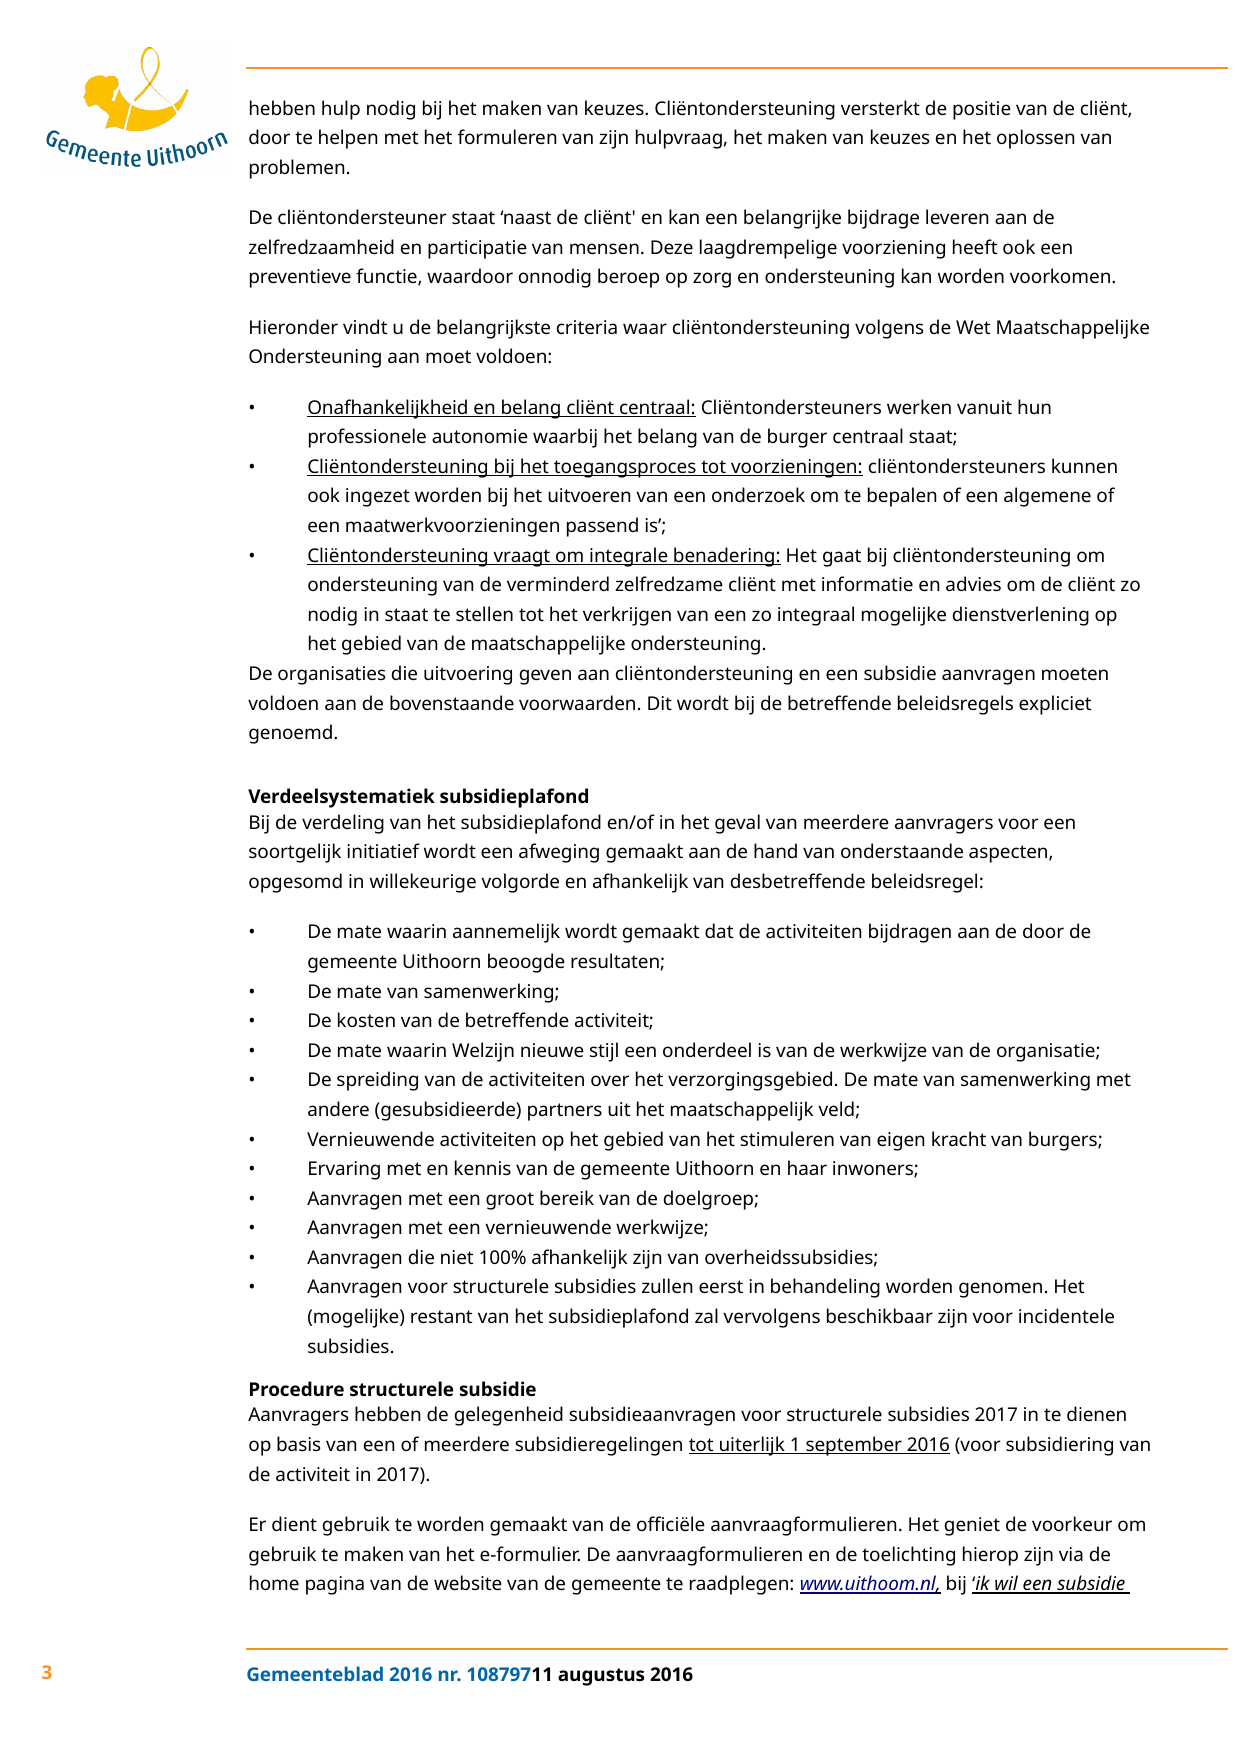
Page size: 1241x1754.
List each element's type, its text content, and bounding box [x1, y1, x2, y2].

list Cliëntondersteuning bij het toegangsproces tot voorzieningen: cliëntondersteuners kunnen ook ingezet worden bij het uitvoeren van een onderzoek om te bepalen of een algemene of een maatwerkvoorzieningen passend is’; [248, 453, 1152, 538]
list De kosten van de betreffende activiteit; [248, 1007, 1152, 1033]
text hebben hulp nodig bij het maken van keuzes. Cliëntondersteuning versterkt de positie van de cliënt, door te helpen met het formuleren van zijn hulpvraag, het maken van keuzes en het oplossen van problemen. [248, 95, 1152, 180]
list Onafhankelijkheid en belang cliënt centraal: Cliëntondersteuners werken vanuit hun professionele autonomie waarbij het belang van de burger centraal staat; [248, 394, 1152, 449]
list Vernieuwende activiteiten op het gebied van het stimuleren van eigen kracht van burgers; [248, 1126, 1152, 1151]
list De mate waarin aannemelijk wordt gemaakt dat de activiteiten bijdragen aan de door de gemeente Uithoorn beoogde resultaten; [248, 919, 1152, 974]
text Bij de verdeling van het subsidieplafond en/of in het geval van meerdere aanvragers voor een soortgelijk initiatief wordt een afweging gemaakt aan de hand van onderstaande aspecten, opgesomd in willekeurige volgorde en afhankelijk van desbetreffende beleidsregel: [248, 809, 1152, 894]
text Verdeelsystematiek subsidieplafond [248, 783, 1152, 809]
list De mate waarin Welzijn nieuwe stijl een onderdeel is van de werkwijze van de organisatie; [248, 1037, 1152, 1063]
list Aanvragen met een vernieuwende werkwijze; [248, 1214, 1152, 1240]
text Hieronder vindt u de belangrijkste criteria waar cliëntondersteuning volgens de Wet Maatschappelijke Ondersteuning aan moet voldoen: [248, 314, 1152, 369]
list Cliëntondersteuning vraagt om integrale benadering: Het gaat bij cliëntondersteuning om ondersteuning van de verminderd zelfredzame cliënt met informatie en advies om de cliënt zo nodig in staat te stellen tot het verkrijgen van een zo integraal mogelijke dienstverlening op het gebied van de maatschappelijke ondersteuning. [248, 542, 1152, 656]
list Aanvragen met een groot bereik van de doelgroep; [248, 1185, 1152, 1211]
list Ervaring met en kennis van de gemeente Uithoorn en haar inwoners; [248, 1155, 1152, 1181]
picture [41, 47, 231, 172]
text De organisaties die uitvoering geven aan cliëntondersteuning en een subsidie aanvragen moeten voldoen aan de bovenstaande voorwaarden. Dit wordt bij de betreffende beleidsregels expliciet genoemd. [248, 660, 1152, 745]
text De cliëntondersteuner staat ‘naast de cliënt' en kan een belangrijke bijdrage leveren aan de zelfredzaamheid en participatie van mensen. Deze laagdrempelige voorziening heeft ook een preventieve functie, waardoor onnodig beroep op zorg en ondersteuning kan worden voorkomen. [248, 204, 1152, 289]
list De spreiding van de activiteiten over het verzorgingsgebied. De mate van samenwerking met andere (gesubsidieerde) partners uit het maatschappelijk veld; [248, 1067, 1152, 1122]
text Aanvragers hebben de gelegenheid subsidieaanvragen voor structurele subsidies 2017 in te dienen op basis van een of meerdere subsidieregelingen tot uiterlijk 1 september 2016 (voor subsidiering van de activiteit in 2017). [248, 1402, 1152, 1487]
text Er dient gebruik te worden gemaakt van de officiële aanvraagformulieren. Het geniet de voorkeur om gebruik te maken van het e-formulier. De aanvraagformulieren en de toelichting hierop zijn via de home pagina van de website van de gemeente te raadplegen: www.uithoom.nl, bij ‘ik wil een subsidie [248, 1511, 1152, 1596]
list Aanvragen die niet 100% afhankelijk zijn van overheidssubsidies; [248, 1244, 1152, 1270]
list De mate van samenwerking; [248, 978, 1152, 1003]
list Aanvragen voor structurele subsidies zullen eerst in behandeling worden genomen. Het (mogelijke) restant van het subsidieplafond zal vervolgens beschikbaar zijn voor incidentele subsidies. [248, 1274, 1152, 1358]
text Procedure structurele subsidie [248, 1376, 1152, 1402]
